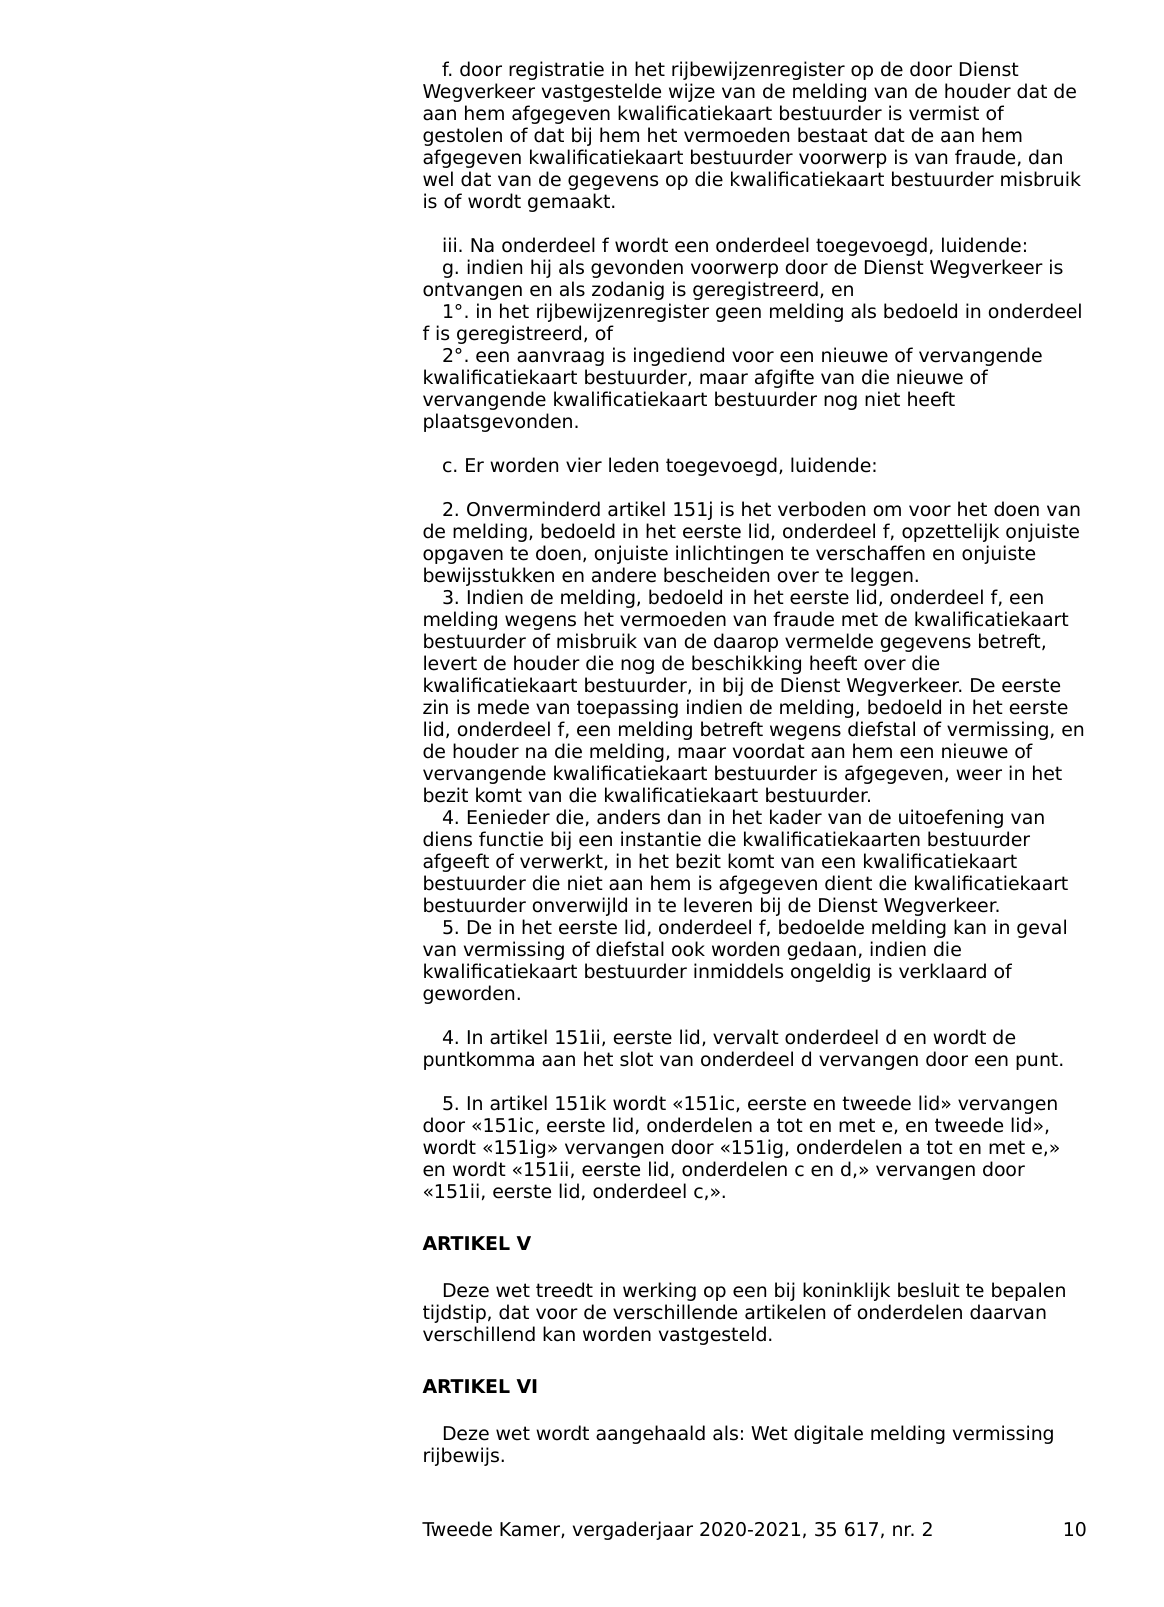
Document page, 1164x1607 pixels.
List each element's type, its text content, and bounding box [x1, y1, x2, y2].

text 3. Indien de melding, bedoeld in het eerste lid, onderdeel f, een melding wegens het vermoeden van fraude met de kwalificatiekaart bestuurder of misbruik van de daarop vermelde gegevens betreft, levert de houder die nog de beschikking heeft over die kwalificatiekaart bestuurder, in bij de Dienst Wegverkeer. De eerste zin is mede van toepassing indien de melding, bedoeld in het eerste lid, onderdeel f, een melding betreft wegens diefstal of vermissing, en de houder na die melding, maar voordat aan hem een nieuwe of vervangende kwalificatiekaart bestuurder is afgegeven, weer in het bezit komt van die kwalificatiekaart bestuurder. [422, 587, 1087, 807]
text Deze wet wordt aangehaald als: Wet digitale melding vermissing rijbewijs. [422, 1423, 1087, 1467]
text 2°. een aanvraag is ingediend voor een nieuwe of vervangende kwalificatiekaart bestuurder, maar afgifte van die nieuwe of vervangende kwalificatiekaart bestuurder nog niet heeft plaatsgevonden. [422, 345, 1087, 433]
text 1°. in het rijbewijzenregister geen melding als bedoeld in onderdeel f is geregistreerd, of [422, 301, 1087, 345]
text c. Er worden vier leden toegevoegd, luidende: [422, 455, 1087, 477]
text iii. Na onderdeel f wordt een onderdeel toegevoegd, luidende: [422, 235, 1087, 257]
text f. door registratie in het rijbewijzenregister op de door Dienst Wegverkeer vastgestelde wijze van de melding van de houder dat de aan hem afgegeven kwalificatiekaart bestuurder is vermist of gestolen of dat bij hem het vermoeden bestaat dat de aan hem afgegeven kwalificatiekaart bestuurder voorwerp is van fraude, dan wel dat van de gegevens op die kwalificatiekaart bestuurder misbruik is of wordt gemaakt. [422, 59, 1087, 213]
text g. indien hij als gevonden voorwerp door de Dienst Wegverkeer is ontvangen en als zodanig is geregistreerd, en [422, 257, 1087, 301]
subtitle ARTIKEL V [422, 1233, 1087, 1255]
text 2. Onverminderd artikel 151j is het verboden om voor het doen van de melding, bedoeld in het eerste lid, onderdeel f, opzettelijk onjuiste opgaven te doen, onjuiste inlichtingen te verschaffen en onjuiste bewijsstukken en andere bescheiden over te leggen. [422, 499, 1087, 587]
text 4. In artikel 151ii, eerste lid, vervalt onderdeel d en wordt de puntkomma aan het slot van onderdeel d vervangen door een punt. [422, 1027, 1087, 1071]
text 5. De in het eerste lid, onderdeel f, bedoelde melding kan in geval van vermissing of diefstal ook worden gedaan, indien die kwalificatiekaart bestuurder inmiddels ongeldig is verklaard of geworden. [422, 917, 1087, 1005]
text Deze wet treedt in werking op een bij koninklijk besluit te bepalen tijdstip, dat voor de verschillende artikelen of onderdelen daarvan verschillend kan worden vastgesteld. [422, 1280, 1087, 1346]
text 5. In artikel 151ik wordt «151ic, eerste en tweede lid» vervangen door «151ic, eerste lid, onderdelen a tot en met e, en tweede lid», wordt «151ig» vervangen door «151ig, onderdelen a tot en met e,» en wordt «151ii, eerste lid, onderdelen c en d,» vervangen door «151ii, eerste lid, onderdeel c,». [422, 1093, 1087, 1203]
text 4. Eenieder die, anders dan in het kader van de uitoefening van diens functie bij een instantie die kwalificatiekaarten bestuurder afgeeft of verwerkt, in het bezit komt van een kwalificatiekaart bestuurder die niet aan hem is afgegeven dient die kwalificatiekaart bestuurder onverwijld in te leveren bij de Dienst Wegverkeer. [422, 807, 1087, 917]
subtitle ARTIKEL VI [422, 1376, 1087, 1398]
